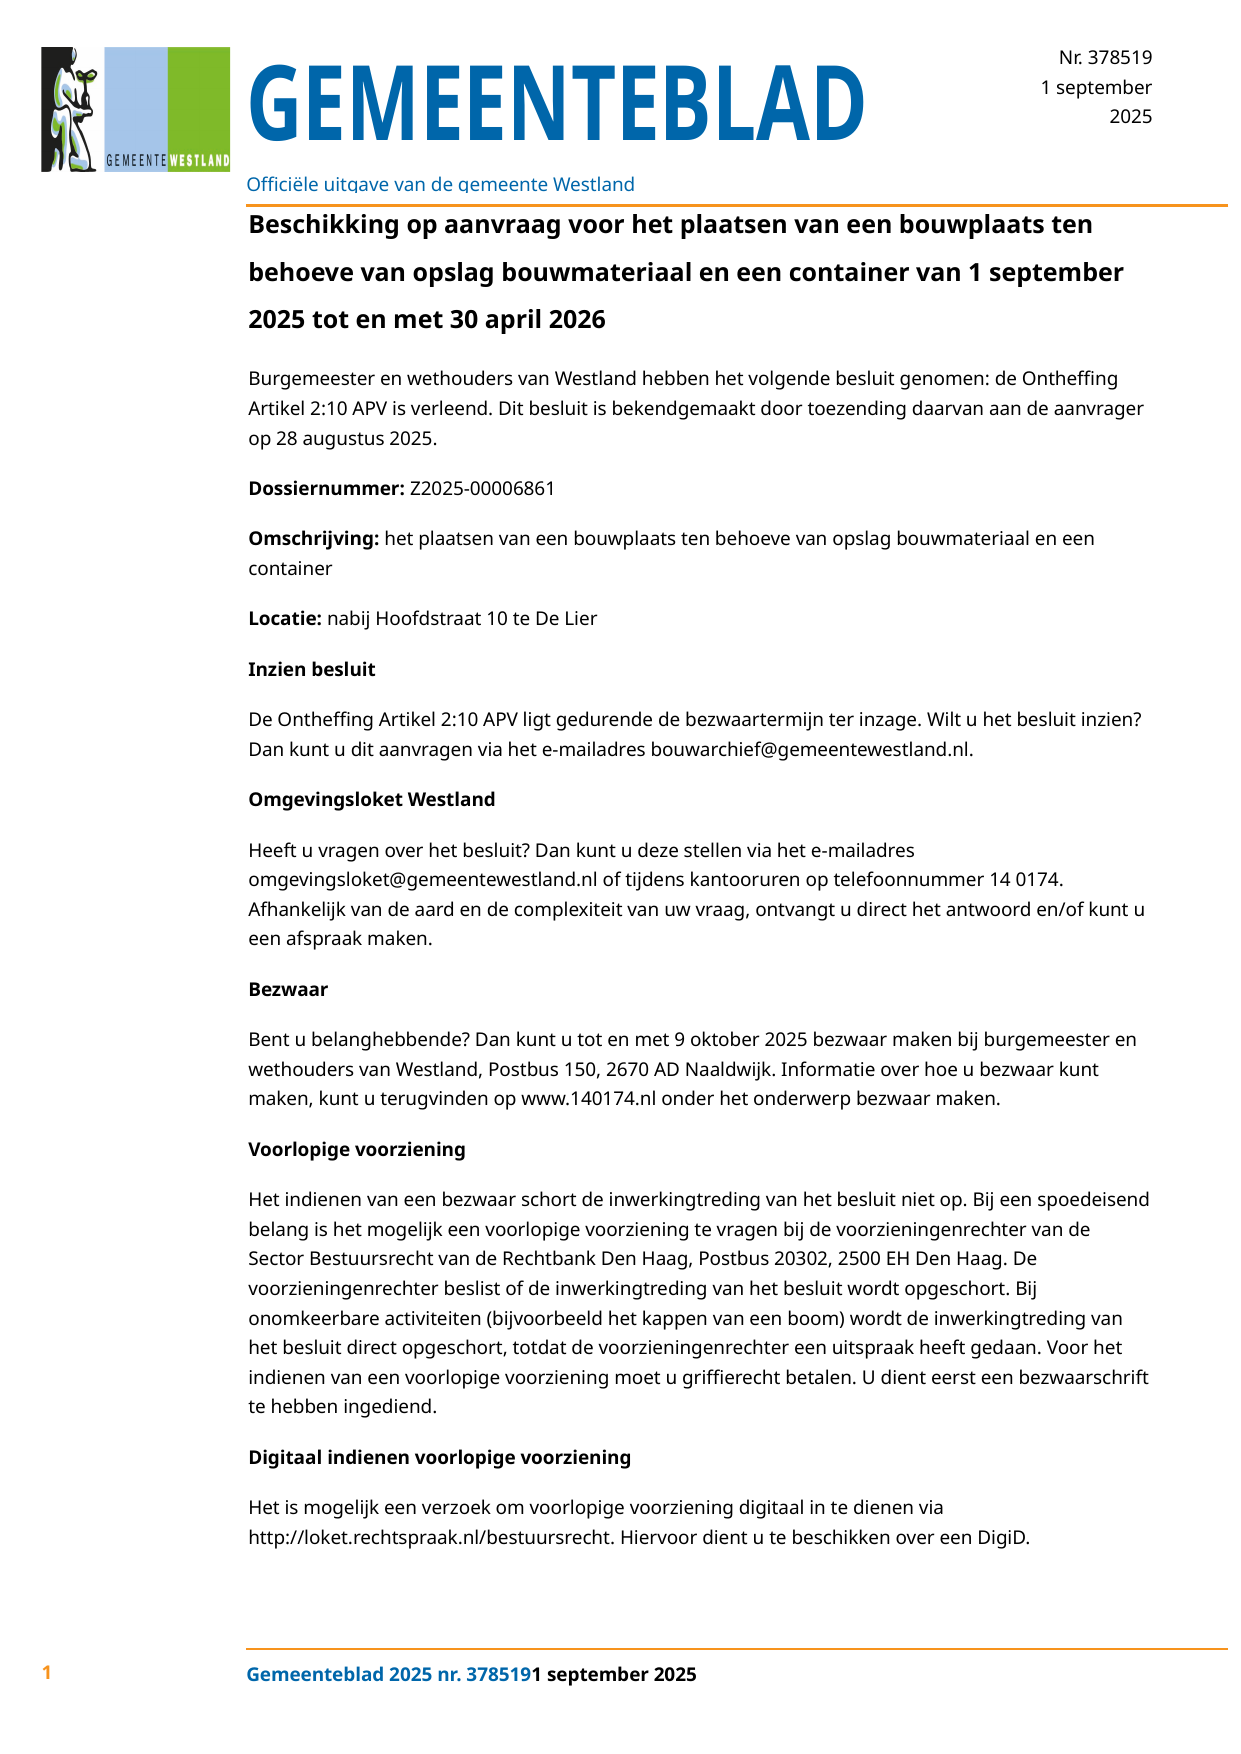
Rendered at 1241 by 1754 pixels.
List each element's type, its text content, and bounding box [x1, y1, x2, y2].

text Voorlopige voorziening [248, 1136, 1152, 1162]
text Bezwaar [248, 976, 1152, 1002]
text Bent u belanghebbende? Dan kunt u tot en met 9 oktober 2025 bezwaar maken bij burgemeester en wethouders van Westland, Postbus 150, 2670 AD Naaldwijk. Informatie over hoe u bezwaar kunt maken, kunt u terugvinden op www.140174.nl onder het onderwerp bezwaar maken. [248, 1026, 1152, 1111]
text Het indienen van een bezwaar schort de inwerkingtreding van het besluit niet op. Bij een spoedeisend belang is het mogelijk een voorlopige voorziening te vragen bij de voorzieningenrechter van de Sector Bestuursrecht van de Rechtbank Den Haag, Postbus 20302, 2500 EH Den Haag. De voorzieningenrechter beslist of de inwerkingtreding van het besluit wordt opgeschort. Bij onomkeerbare activiteiten (bijvoorbeeld het kappen van een boom) wordt de inwerkingtreding van het besluit direct opgeschort, totdat de voorzieningenrechter een uitspraak heeft gedaan. Voor het indienen van een voorlopige voorziening moet u griffierecht betalen. U dient eerst een bezwaarschrift te hebben ingediend. [248, 1186, 1152, 1419]
text Heeft u vragen over het besluit? Dan kunt u deze stellen via het e-mailadres omgevingsloket@gemeentewestland.nl of tijdens kantooruren op telefoonnummer 14 0174. Afhankelijk van de aard en de complexiteit van uw vraag, ontvangt u direct het antwoord en/of kunt u een afspraak maken. [248, 837, 1152, 951]
text Het is mogelijk een verzoek om voorlopige voorziening digitaal in te dienen via http://loket.rechtspraak.nl/bestuursrecht. Hiervoor dient u te beschikken over een DigiD. [248, 1494, 1152, 1549]
text De Ontheffing Artikel 2:10 APV ligt gedurende de bezwaartermijn ter inzage. Wilt u het besluit inzien? Dan kunt u dit aanvragen via het e-mailadres bouwarchief@gemeentewestland.nl. [248, 706, 1152, 762]
text Burgemeester en wethouders van Westland hebben het volgende besluit genomen: de Ontheffing Artikel 2:10 APV is verleend. Dit besluit is bekendgemaakt door toezending daarvan aan de aanvrager op 28 augustus 2025. [248, 366, 1152, 450]
text Dossiernummer: Z2025-00006861 [248, 475, 1152, 501]
text Inzien besluit [248, 656, 1152, 682]
text Beschikking op aanvraag voor het plaatsen van een bouwplaats ten behoeve van opslag bouwmateriaal en een container van 1 september 2025 tot en met 30 april 2026 [248, 207, 1152, 336]
text Omschrijving: het plaatsen van een bouwplaats ten behoeve van opslag bouwmateriaal en een container [248, 526, 1152, 581]
text Omgevingsloket Westland [248, 786, 1152, 812]
picture [41, 47, 231, 172]
text Digitaal indienen voorlopige voorziening [248, 1444, 1152, 1469]
text Locatie: nabij Hoofdstraat 10 te De Lier [248, 606, 1152, 631]
